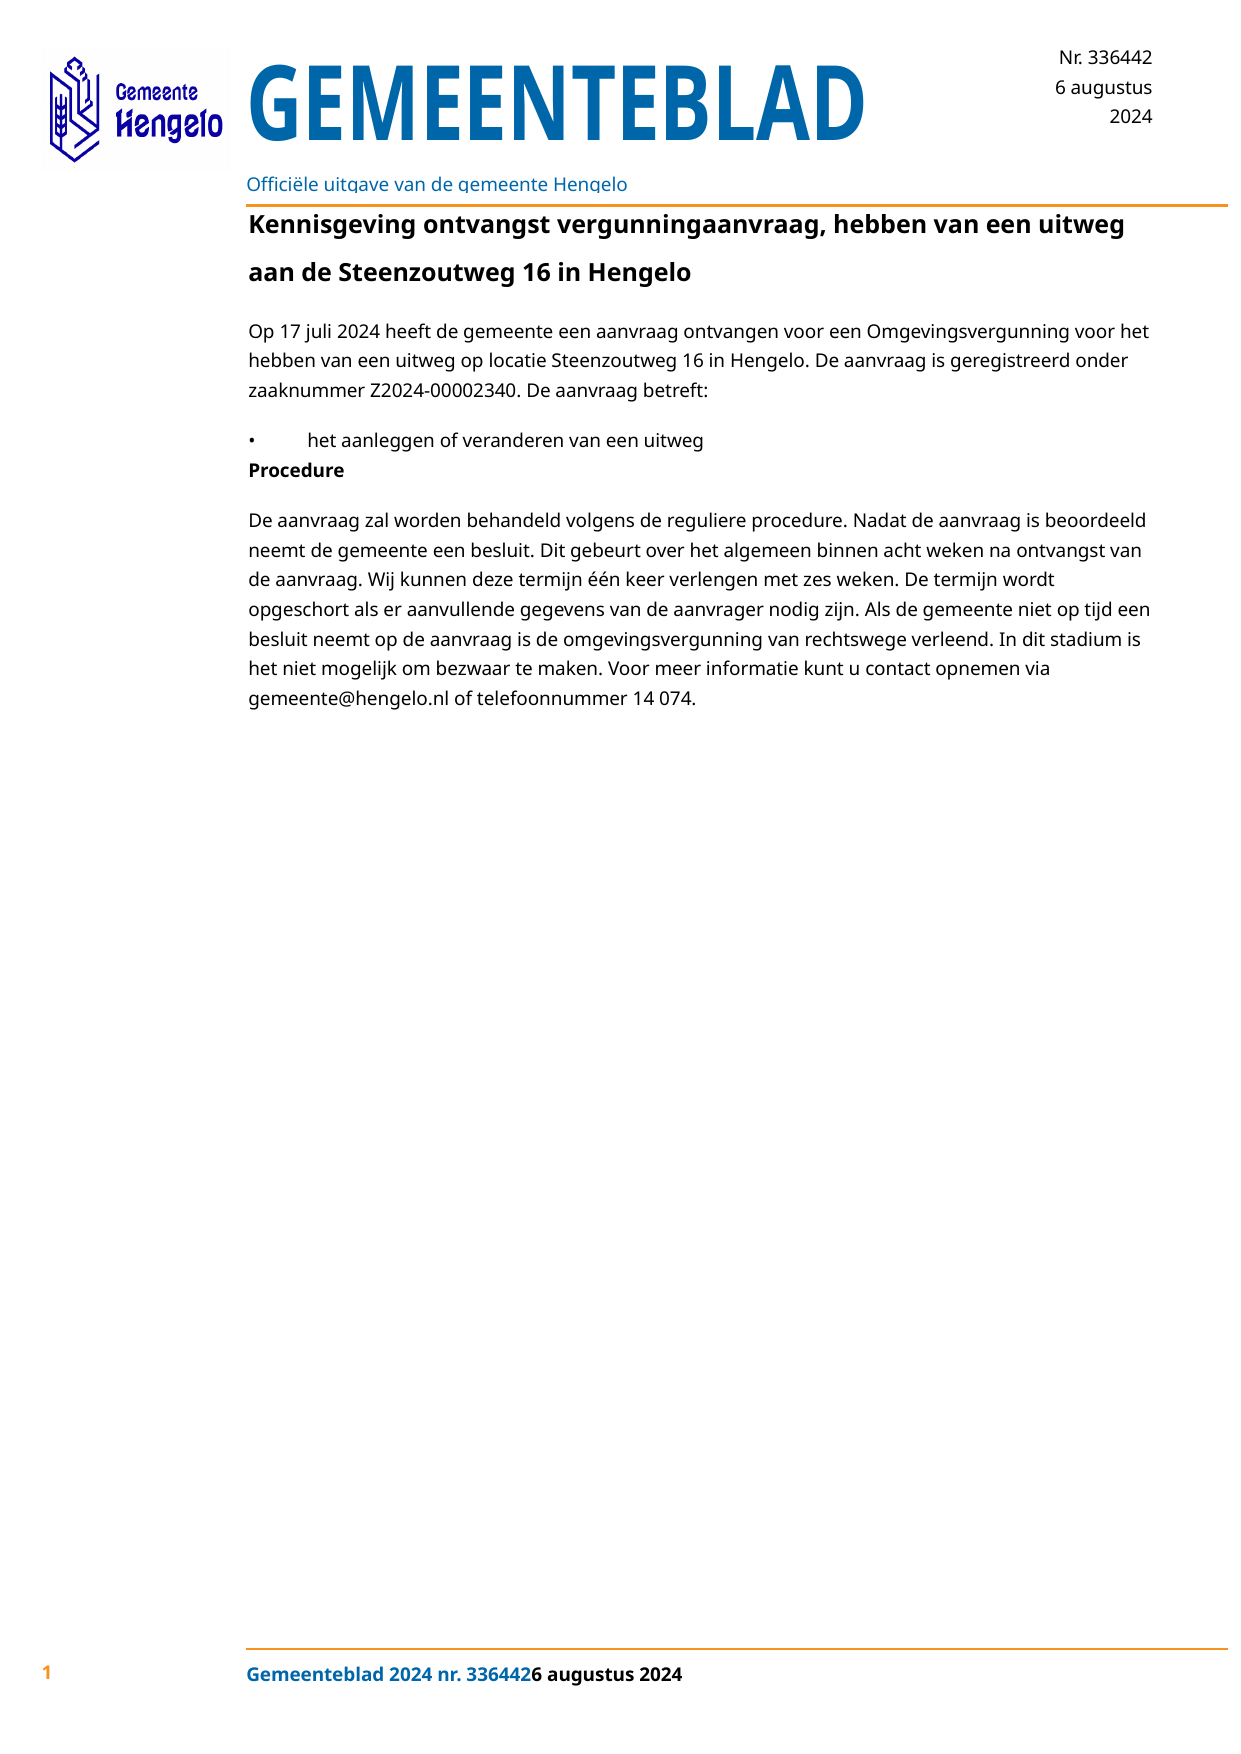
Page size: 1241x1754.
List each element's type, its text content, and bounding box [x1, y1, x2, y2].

text De aanvraag zal worden behandeld volgens de reguliere procedure. Nadat de aanvraag is beoordeeld neemt de gemeente een besluit. Dit gebeurt over het algemeen binnen acht weken na ontvangst van de aanvraag. Wij kunnen deze termijn één keer verlengen met zes weken. De termijn wordt opgeschort als er aanvullende gegevens van de aanvrager nodig zijn. Als de gemeente niet op tijd een besluit neemt op de aanvraag is de omgevingsvergunning van rechtswege verleend. In dit stadium is het niet mogelijk om bezwaar te maken. Voor meer informatie kunt u contact opnemen via gemeente@hengelo.nl of telefoonnummer 14 074. [248, 507, 1152, 711]
picture [41, 47, 231, 172]
text Op 17 juli 2024 heeft de gemeente een aanvraag ontvangen voor een Omgevingsvergunning voor het hebben van een uitweg op locatie Steenzoutweg 16 in Hengelo. De aanvraag is geregistreerd onder zaaknummer Z2024-00002340. De aanvraag betreft: [248, 318, 1152, 403]
text Kennisgeving ontvangst vergunningaanvraag, hebben van een uitweg aan de Steenzoutweg 16 in Hengelo [248, 207, 1152, 288]
list het aanleggen of veranderen van een uitweg [248, 427, 1152, 453]
text Procedure [248, 457, 1152, 483]
